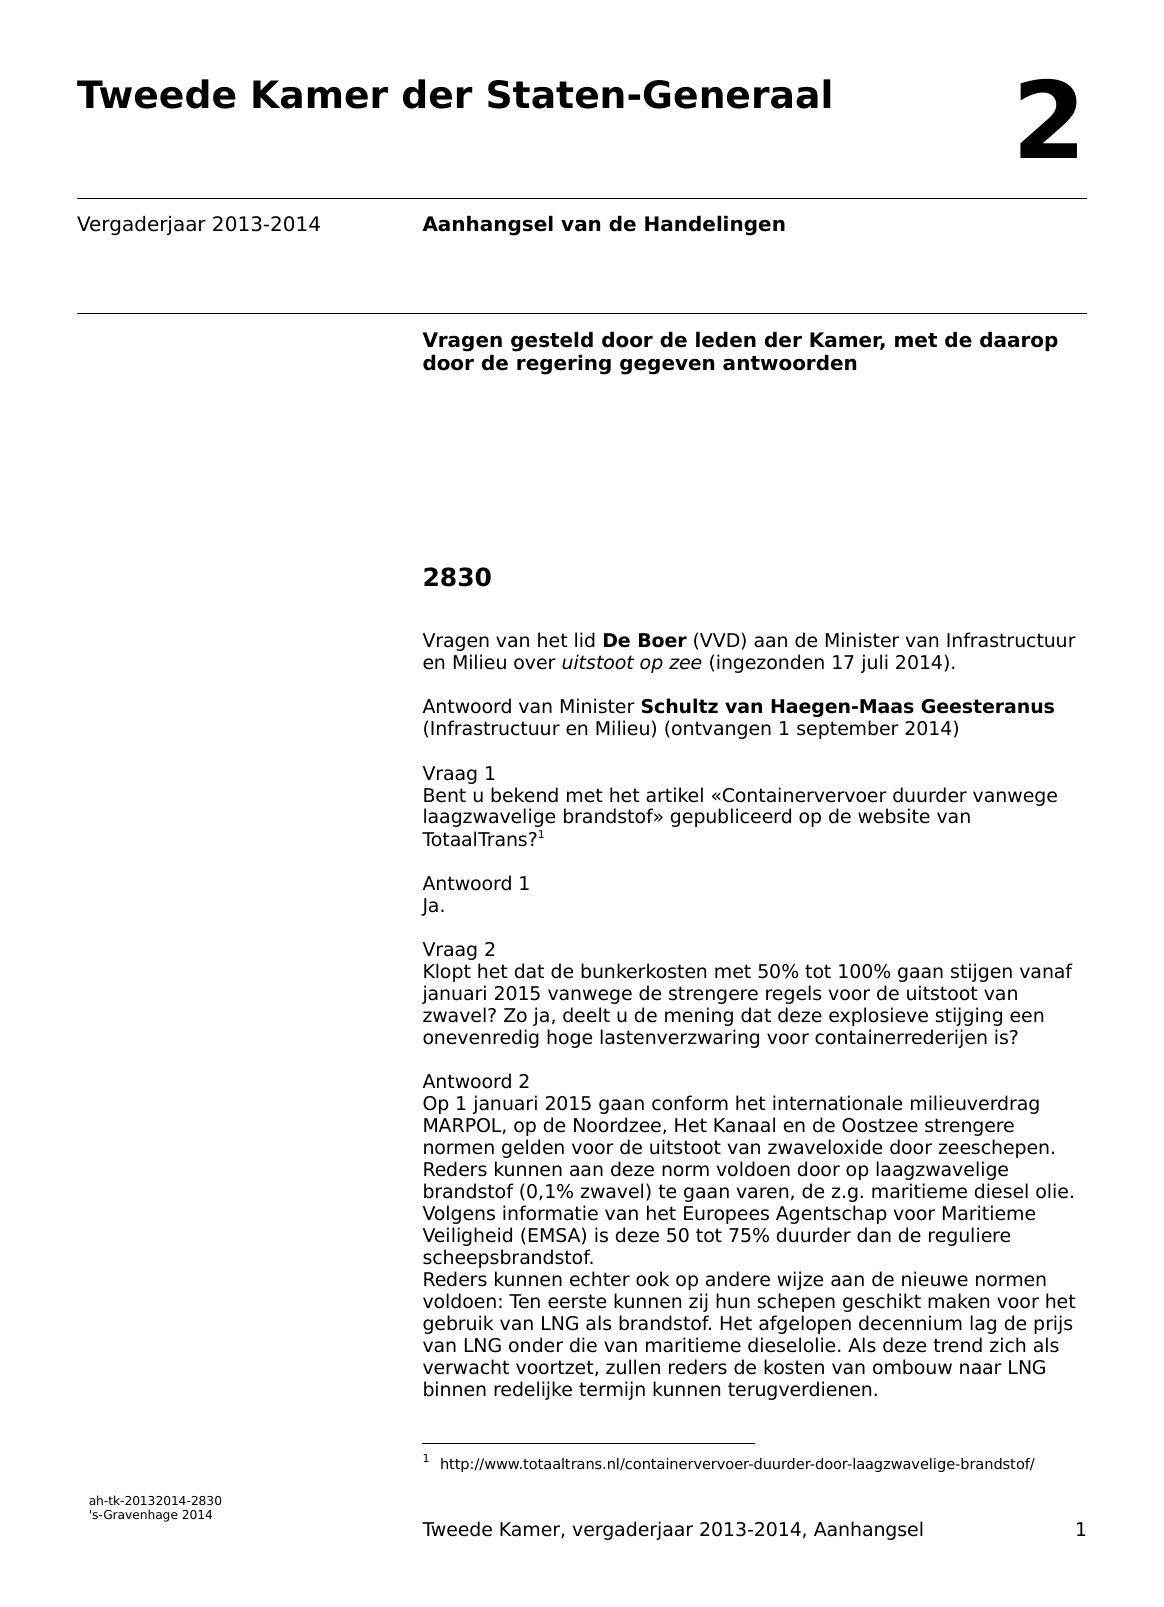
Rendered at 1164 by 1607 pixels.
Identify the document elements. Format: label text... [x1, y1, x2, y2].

table_header 2 [886, 59, 1087, 198]
text 's-Gravenhage 2014 [88, 1508, 323, 1522]
table_header Tweede Kamer der Staten-Generaal [77, 59, 886, 198]
text 2830 [422, 563, 1087, 592]
table_cell Vragen gesteld door de leden der Kamer, met de daarop door de regering gegeven antwoorden [422, 314, 1087, 375]
table_cell Aanhangsel van de Handelingen [422, 199, 1087, 313]
text Op 1 januari 2015 gaan conform het internationale milieuverdrag MARPOL, op de Noordzee, Het Kanaal en de Oostzee strengere normen gelden voor de uitstoot van zwaveloxide door zeeschepen. Reders kunnen aan deze norm voldoen door op laagzwavelige brandstof (0,1% zwavel) te gaan varen, de z.g. maritieme diesel olie. Volgens informatie van het Europees Agentschap voor Maritieme Veiligheid (EMSA) is deze 50 tot 75% duurder dan de reguliere scheepsbrandstof. [422, 1093, 1087, 1269]
text Antwoord 2 [422, 1071, 1087, 1093]
table_cell [77, 314, 422, 375]
text ah-tk-20132014-2830 [88, 1494, 323, 1508]
text Reders kunnen echter ook op andere wijze aan de nieuwe normen voldoen: Ten eerste kunnen zij hun schepen geschikt maken voor het gebruik van LNG als brandstof. Het afgelopen decennium lag de prijs van LNG onder die van maritieme dieselolie. Als deze trend zich als verwacht voortzet, zullen reders de kosten van ombouw naar LNG binnen redelijke termijn kunnen terugverdienen. [422, 1269, 1087, 1401]
table_cell Vergaderjaar 2013-2014 [77, 199, 422, 313]
text Antwoord van Minister Schultz van Haegen-Maas Geesteranus (Infrastructuur en Milieu) (ontvangen 1 september 2014) [422, 696, 1087, 740]
text Antwoord 1 [422, 873, 1087, 894]
text Vraag 2 [422, 939, 1087, 961]
text http://www.totaaltrans.nl/containervervoer-duurder-door-laagzwavelige-brandstof/ [422, 1452, 1087, 1474]
text Ja. [422, 894, 1087, 917]
text Bent u bekend met het artikel «Containervervoer duurder vanwege laagzwavelige brandstof» gepubliceerd op de website van TotaalTrans? [422, 784, 1087, 850]
text Vraag 1 [422, 762, 1087, 784]
text Klopt het dat de bunkerkosten met 50% tot 100% gaan stijgen vanaf januari 2015 vanwege de strengere regels voor de uitstoot van zwavel? Zo ja, deelt u de mening dat deze explosieve stijging een onevenredig hoge lastenverzwaring voor containerrederijen is? [422, 961, 1087, 1049]
text Vragen van het lid De Boer (VVD) aan de Minister van Infrastructuur en Milieu over uitstoot op zee (ingezonden 17 juli 2014). [422, 630, 1087, 674]
